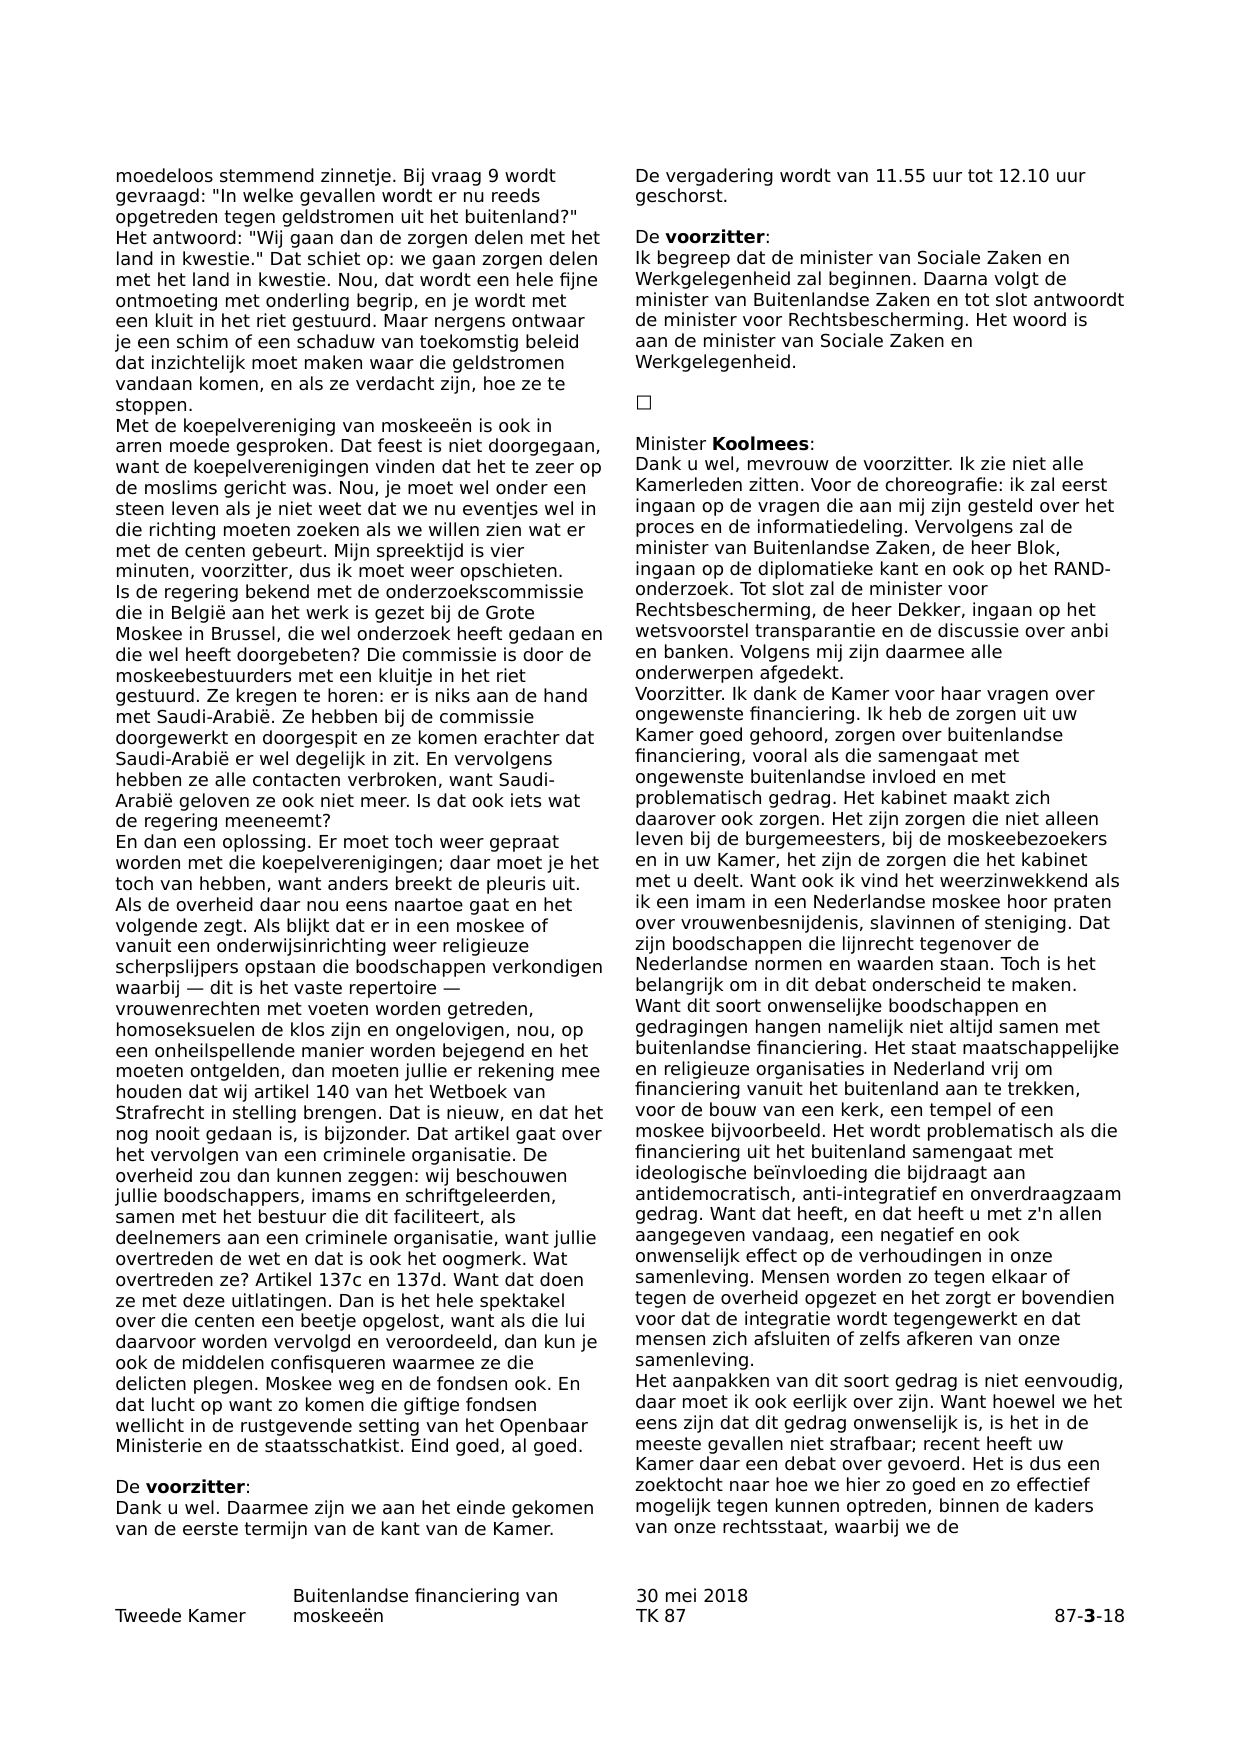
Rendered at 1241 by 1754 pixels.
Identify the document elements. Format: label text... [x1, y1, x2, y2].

text moedeloos stemmend zinnetje. Bij vraag 9 wordt gevraagd: "In welke gevallen wordt er nu reeds opgetreden tegen geldstromen uit het buitenland?" Het antwoord: "Wij gaan dan de zorgen delen met het land in kwestie." Dat schiet op: we gaan zorgen delen met het land in kwestie. Nou, dat wordt een hele fijne ontmoeting met onderling begrip, en je wordt met een kluit in het riet gestuurd. Maar nergens ontwaar je een schim of een schaduw van toekomstig beleid dat inzichtelijk moet maken waar die geldstromen vandaan komen, en als ze verdacht zijn, hoe ze te stoppen. [115, 165, 605, 415]
text Dank u wel. Daarmee zijn we aan het einde gekomen van de eerste termijn van de kant van de Kamer. [115, 1498, 605, 1539]
text En dan een oplossing. Er moet toch weer gepraat worden met die koepelverenigingen; daar moet je het toch van hebben, want anders breekt de pleuris uit. Als de overheid daar nou eens naartoe gaat en het volgende zegt. Als blijkt dat er in een moskee of vanuit een onderwijsinrichting weer religieuze scherpslijpers opstaan die boodschappen verkondigen waarbij — dit is het vaste repertoire — vrouwenrechten met voeten worden getreden, homoseksuelen de klos zijn en ongelovigen, nou, op een onheilspellende manier worden bejegend en het moeten ontgelden, dan moeten jullie er rekening mee houden dat wij artikel 140 van het Wetboek van Strafrecht in stelling brengen. Dat is nieuw, en dat het nog nooit gedaan is, is bijzonder. Dat artikel gaat over het vervolgen van een criminele organisatie. De overheid zou dan kunnen zeggen: wij beschouwen jullie boodschappers, imams en schriftgeleerden, samen met het bestuur die dit faciliteert, als deelnemers aan een criminele organisatie, want jullie overtreden de wet en dat is ook het oogmerk. Wat overtreden ze? Artikel 137c en 137d. Want dat doen ze met deze uitlatingen. Dan is het hele spektakel over die centen een beetje opgelost, want als die lui daarvoor worden vervolgd en veroordeeld, dan kun je ook de middelen confisqueren waarmee ze die delicten plegen. Moskee weg en de fondsen ook. En dat lucht op want zo komen die giftige fondsen wellicht in de rustgevende setting van het Openbaar Ministerie en de staatsschatkist. Eind goed, al goed. [115, 832, 605, 1457]
text Minister Koolmees: [635, 433, 1125, 454]
text Dank u wel, mevrouw de voorzitter. Ik zie niet alle Kamerleden zitten. Voor de choreografie: ik zal eerst ingaan op de vragen die aan mij zijn gesteld over het proces en de informatiedeling. Vervolgens zal de minister van Buitenlandse Zaken, de heer Blok, ingaan op de diplomatieke kant en ook op het RAND-onderzoek. Tot slot zal de minister voor Rechtsbescherming, de heer Dekker, ingaan op het wetsvoorstel transparantie en de discussie over anbi en banken. Volgens mij zijn daarmee alle onderwerpen afgedekt. [635, 454, 1125, 683]
text ⬜ [635, 393, 1125, 413]
text Voorzitter. Ik dank de Kamer voor haar vragen over ongewenste financiering. Ik heb de zorgen uit uw Kamer goed gehoord, zorgen over buitenlandse financiering, vooral als die samengaat met ongewenste buitenlandse invloed en met problematisch gedrag. Het kabinet maakt zich daarover ook zorgen. Het zijn zorgen die niet alleen leven bij de burgemeesters, bij de moskeebezoekers en in uw Kamer, het zijn de zorgen die het kabinet met u deelt. Want ook ik vind het weerzinwekkend als ik een imam in een Nederlandse moskee hoor praten over vrouwenbesnijdenis, slavinnen of steniging. Dat zijn boodschappen die lijnrecht tegenover de Nederlandse normen en waarden staan. Toch is het belangrijk om in dit debat onderscheid te maken. Want dit soort onwenselijke boodschappen en gedragingen hangen namelijk niet altijd samen met buitenlandse financiering. Het staat maatschappelijke en religieuze organisaties in Nederland vrij om financiering vanuit het buitenland aan te trekken, voor de bouw van een kerk, een tempel of een moskee bijvoorbeeld. Het wordt problematisch als die financiering uit het buitenland samengaat met ideologische beïnvloeding die bijdraagt aan antidemocratisch, anti-integratief en onverdraagzaam gedrag. Want dat heeft, en dat heeft u met z'n allen aangegeven vandaag, een negatief en ook onwenselijk effect op de verhoudingen in onze samenleving. Mensen worden zo tegen elkaar of tegen de overheid opgezet en het zorgt er bovendien voor dat de integratie wordt tegengewerkt en dat mensen zich afsluiten of zelfs afkeren van onze samenleving. [635, 683, 1125, 1371]
text Met de koepelvereniging van moskeeën is ook in arren moede gesproken. Dat feest is niet doorgegaan, want de koepelverenigingen vinden dat het te zeer op de moslims gericht was. Nou, je moet wel onder een steen leven als je niet weet dat we nu eventjes wel in die richting moeten zoeken als we willen zien wat er met de centen gebeurt. Mijn spreektijd is vier minuten, voorzitter, dus ik moet weer opschieten. [115, 415, 605, 582]
text Het aanpakken van dit soort gedrag is niet eenvoudig, daar moet ik ook eerlijk over zijn. Want hoewel we het eens zijn dat dit gedrag onwenselijk is, is het in de meeste gevallen niet strafbaar; recent heeft uw Kamer daar een debat over gevoerd. Het is dus een zoektocht naar hoe we hier zo goed en zo effectief mogelijk tegen kunnen optreden, binnen de kaders van onze rechtsstaat, waarbij we de [635, 1371, 1125, 1537]
text De vergadering wordt van 11.55 uur tot 12.10 uur geschorst. [635, 165, 1125, 207]
text Ik begreep dat de minister van Sociale Zaken en Werkgelegenheid zal beginnen. Daarna volgt de minister van Buitenlandse Zaken en tot slot antwoordt de minister voor Rechtsbescherming. Het woord is aan de minister van Sociale Zaken en Werkgelegenheid. [635, 248, 1125, 373]
text Is de regering bekend met de onderzoekscommissie die in België aan het werk is gezet bij de Grote Moskee in Brussel, die wel onderzoek heeft gedaan en die wel heeft doorgebeten? Die commissie is door de moskeebestuurders met een kluitje in het riet gestuurd. Ze kregen te horen: er is niks aan de hand met Saudi-Arabië. Ze hebben bij de commissie doorgewerkt en doorgespit en ze komen erachter dat Saudi-Arabië er wel degelijk in zit. En vervolgens hebben ze alle contacten verbroken, want Saudi-Arabië geloven ze ook niet meer. Is dat ook iets wat de regering meeneemt? [115, 582, 605, 832]
text De voorzitter: [635, 227, 1125, 248]
text De voorzitter: [115, 1477, 605, 1498]
